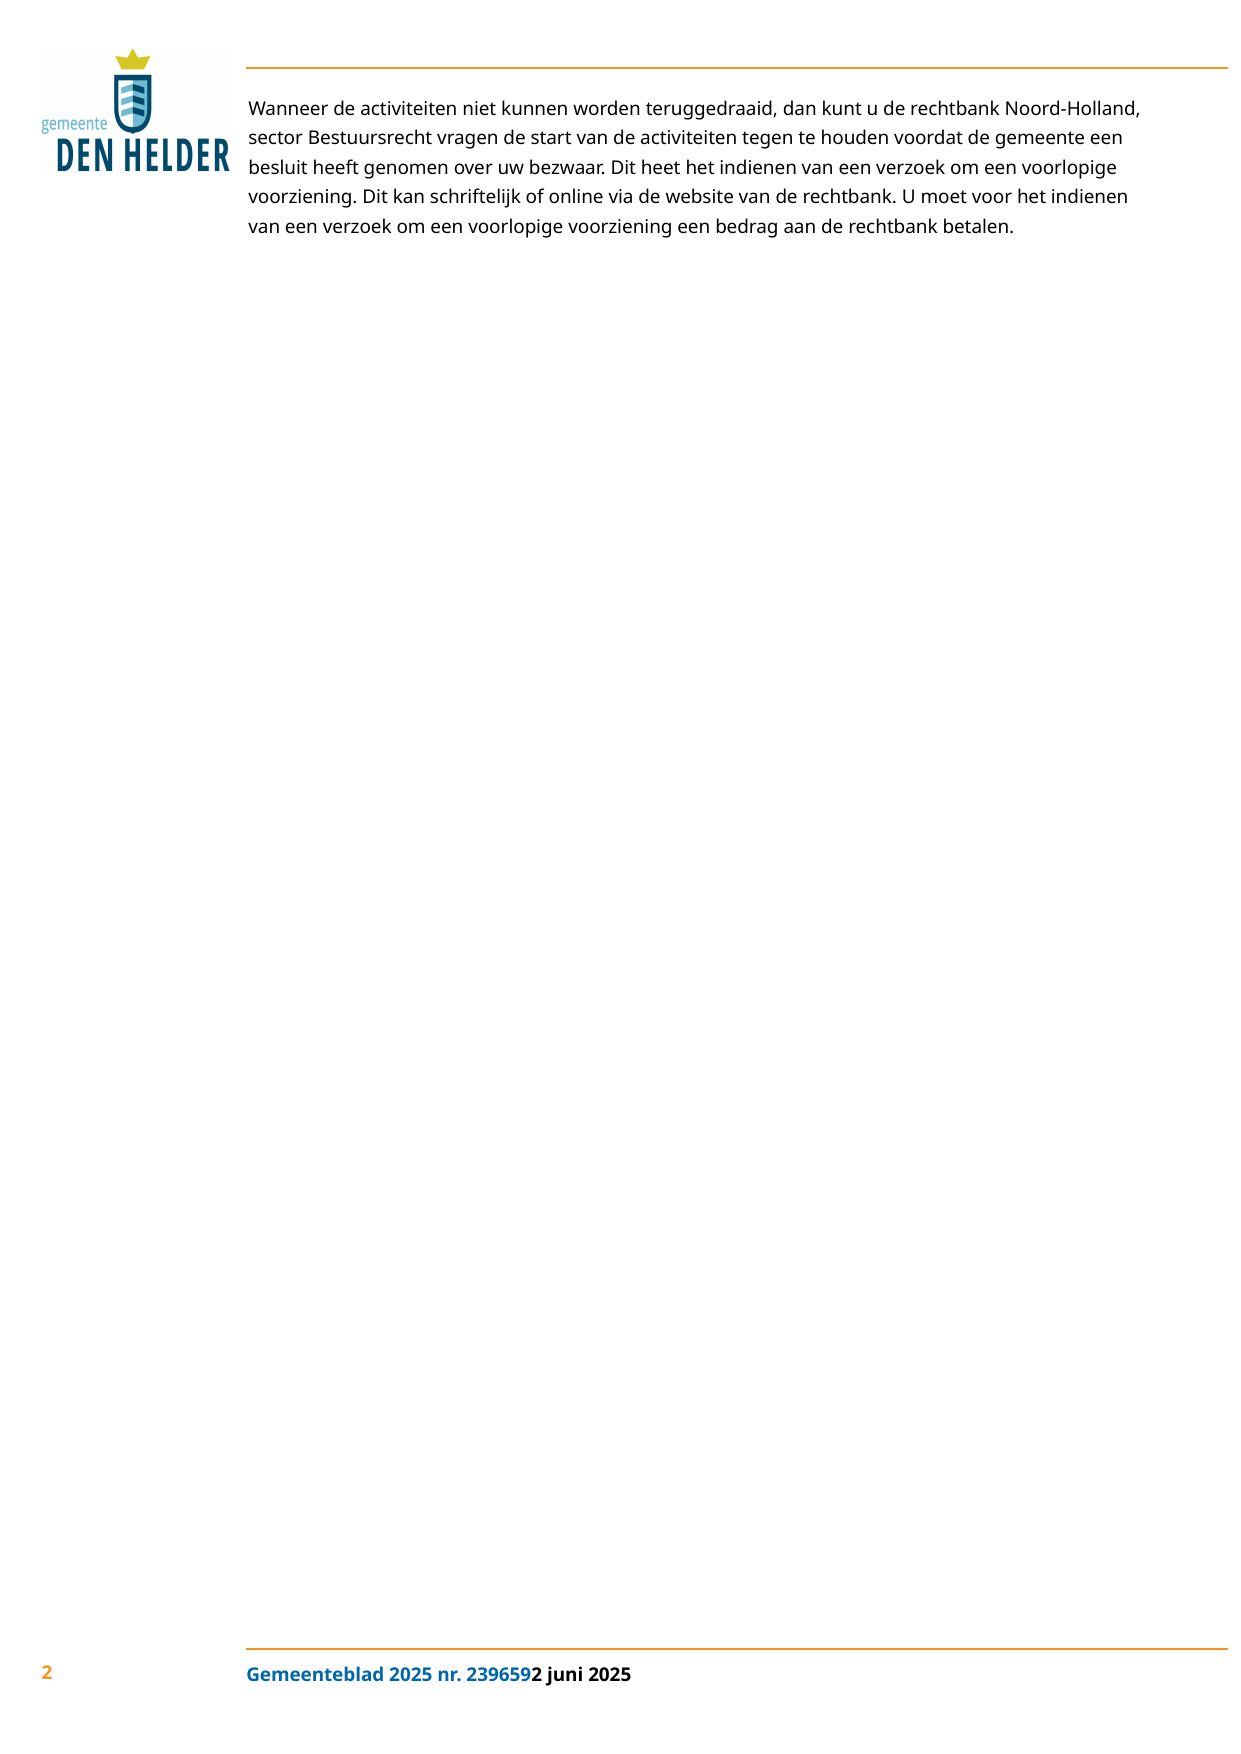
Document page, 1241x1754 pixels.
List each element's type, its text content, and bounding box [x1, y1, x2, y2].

picture [63, 144, 68, 165]
picture [182, 144, 187, 165]
picture [220, 160, 224, 172]
picture [41, 47, 231, 172]
picture [100, 154, 106, 172]
text Wanneer de activiteiten niet kunnen worden teruggedraaid, dan kunt u de rechtbank Noord-Holland, sector Bestuursrecht vragen de start van de activiteiten tegen te houden voordat de gemeente een besluit heeft genomen over uw bezwaar. Dit heet het indienen van een verzoek om een voorlopige voorziening. Dit kan schriftelijk of online via de website van de rechtbank. U moet voor het indienen van een verzoek om een voorlopige voorziening een bedrag aan de rechtbank betalen. [248, 95, 1152, 239]
picture [130, 157, 135, 172]
